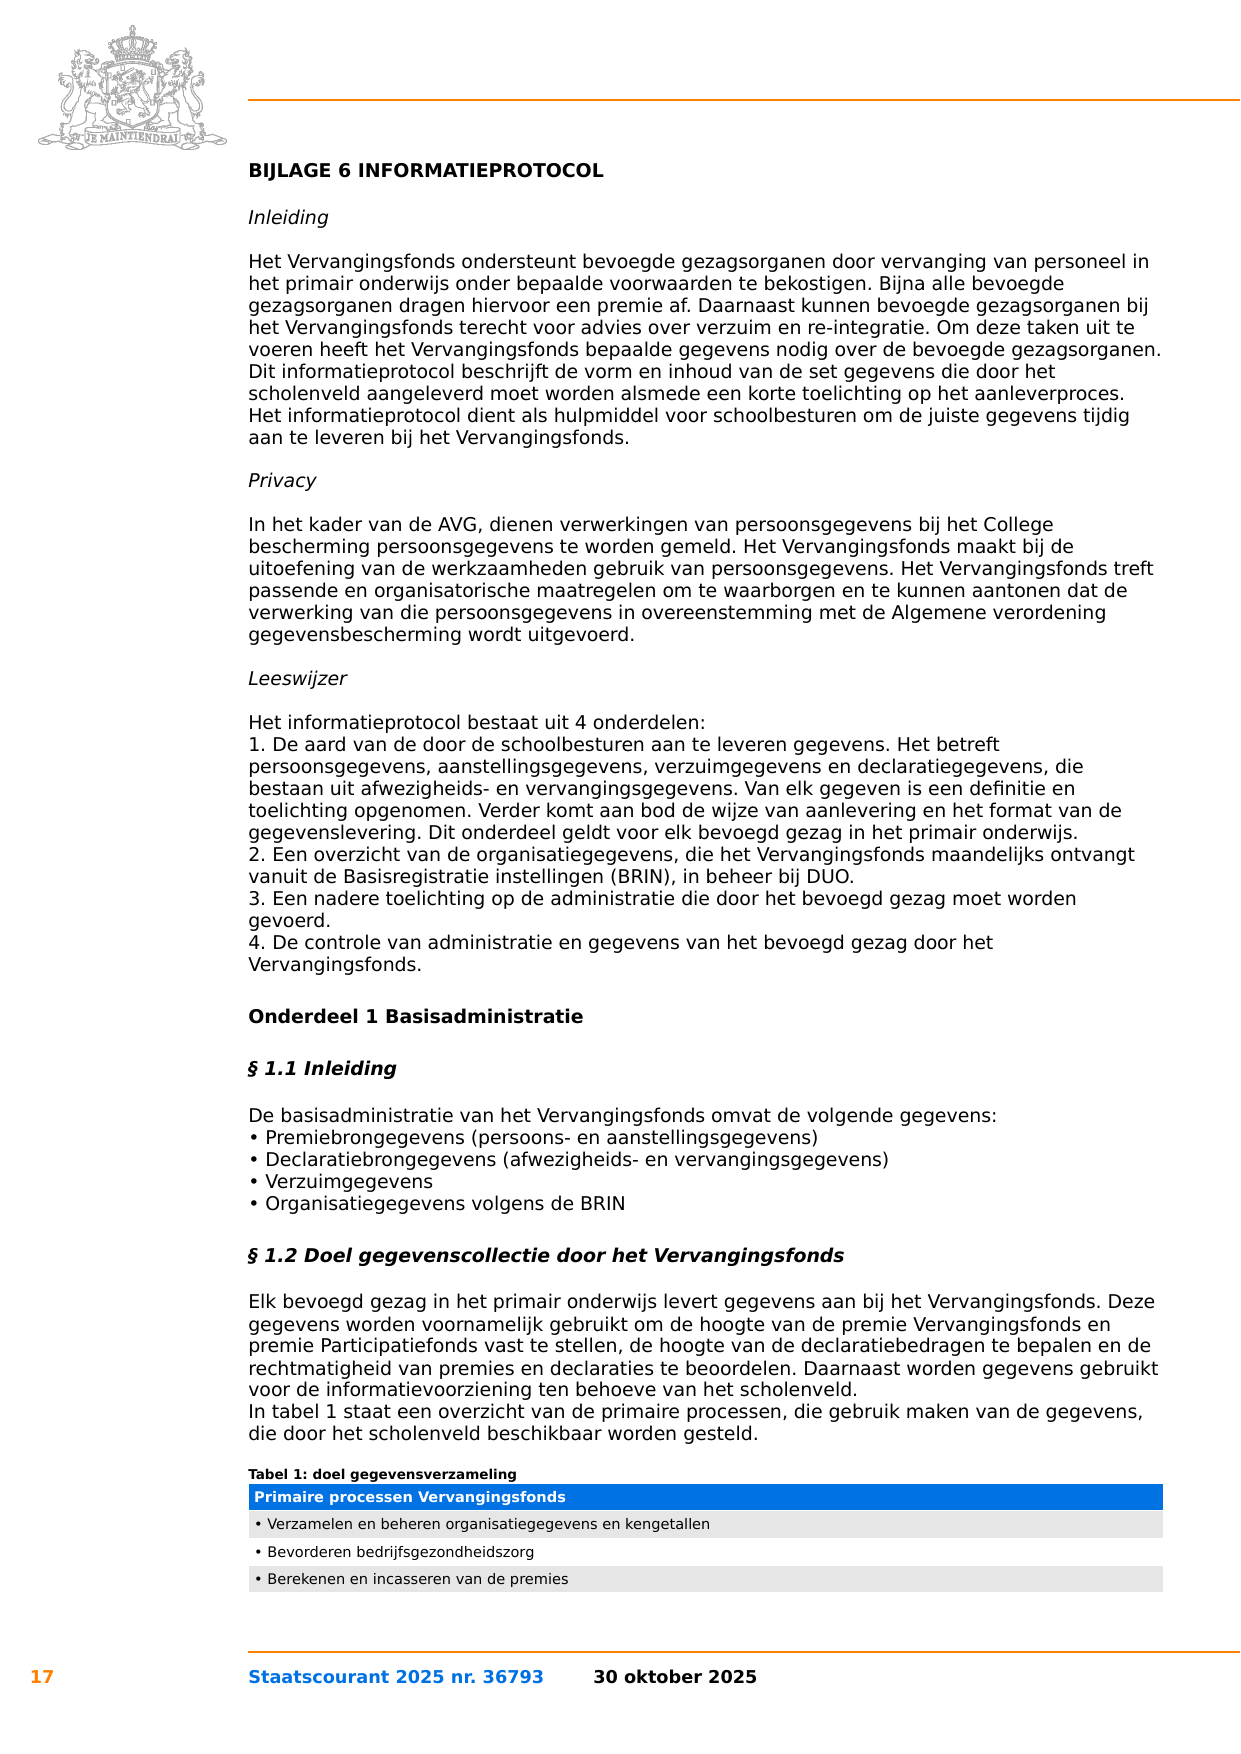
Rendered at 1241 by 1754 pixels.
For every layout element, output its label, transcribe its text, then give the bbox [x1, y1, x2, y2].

text 2. Een overzicht van de organisatiegegevens, die het Vervangingsfonds maandelijks ontvangt vanuit de Basisregistratie instellingen (BRIN), in beheer bij DUO. [248, 844, 1163, 888]
table_cell • Verzamelen en beheren organisatiegegevens en kengetallen [249, 1511, 1163, 1538]
subtitle Privacy [248, 470, 1163, 492]
subtitle Leeswijzer [248, 668, 1163, 690]
table_cell Primaire processen Vervangingsfonds [249, 1484, 1163, 1510]
text Het informatieprotocol bestaat uit 4 onderdelen: [248, 712, 1163, 734]
picture [38, 25, 227, 150]
text In tabel 1 staat een overzicht van de primaire processen, die gebruik maken van de gegevens, die door het scholenveld beschikbaar worden gesteld. [248, 1401, 1163, 1445]
text 1. De aard van de door de schoolbesturen aan te leveren gegevens. Het betreft persoonsgegevens, aanstellingsgegevens, verzuimgegevens en declaratiegegevens, die bestaan uit afwezigheids- en vervangingsgegevens. Van elk gegeven is een definitie en toelichting opgenomen. Verder komt aan bod de wijze van aanlevering en het format van de gegevenslevering. Dit onderdeel geldt voor elk bevoegd gezag in het primair onderwijs. [248, 734, 1163, 844]
text • Organisatiegegevens volgens de BRIN [248, 1192, 1163, 1214]
text Elk bevoegd gezag in het primair onderwijs levert gegevens aan bij het Vervangingsfonds. Deze gegevens worden voornamelijk gebruikt om de hoogte van de premie Vervangingsfonds en premie Participatiefonds vast te stellen, de hoogte van de declaratiebedragen te bepalen en de rechtmatigheid van premies en declaraties te beoordelen. Daarnaast worden gegevens gebruikt voor de informatievoorziening ten behoeve van het scholenveld. [248, 1291, 1163, 1401]
text • Premiebrongegevens (persoons- en aanstellingsgegevens) [248, 1127, 1163, 1148]
text 3. Een nadere toelichting op de administratie die door het bevoegd gezag moet worden gevoerd. [248, 888, 1163, 932]
table_header Tabel 1: doel gegevensverzameling [248, 1467, 1163, 1483]
subtitle § 1.2 Doel gegevenscollectie door het Vervangingsfonds [248, 1244, 1163, 1266]
text 4. De controle van administratie en gegevens van het bevoegd gezag door het Vervangingsfonds. [248, 932, 1163, 976]
text In het kader van de AVG, dienen verwerkingen van persoonsgegevens bij het College bescherming persoonsgegevens te worden gemeld. Het Vervangingsfonds maakt bij de uitoefening van de werkzaamheden gebruik van persoonsgegevens. Het Vervangingsfonds treft passende en organisatorische maatregelen om te waarborgen en te kunnen aantonen dat de verwerking van die persoonsgegevens in overeenstemming met de Algemene verordening gegevensbescherming wordt uitgevoerd. [248, 514, 1163, 646]
subtitle § 1.1 Inleiding [248, 1058, 1163, 1079]
table_cell • Bevorderen bedrijfsgezondheidszorg [249, 1539, 1163, 1565]
text Het Vervangingsfonds ondersteunt bevoegde gezagsorganen door vervanging van personeel in het primair onderwijs onder bepaalde voorwaarden te bekostigen. Bijna alle bevoegde gezagsorganen dragen hiervoor een premie af. Daarnaast kunnen bevoegde gezagsorganen bij het Vervangingsfonds terecht voor advies over verzuim en re-integratie. Om deze taken uit te voeren heeft het Vervangingsfonds bepaalde gegevens nodig over de bevoegde gezagsorganen. Dit informatieprotocol beschrijft de vorm en inhoud van de set gegevens die door het scholenveld aangeleverd moet worden alsmede een korte toelichting op het aanleverproces. Het informatieprotocol dient als hulpmiddel voor schoolbesturen om de juiste gegevens tijdig aan te leveren bij het Vervangingsfonds. [248, 251, 1163, 448]
subtitle Inleiding [248, 207, 1163, 229]
subtitle Onderdeel 1 Basisadministratie [248, 1006, 1163, 1028]
subtitle BIJLAGE 6 INFORMATIEPROTOCOL [248, 160, 1163, 182]
text De basisadministratie van het Vervangingsfonds omvat de volgende gegevens: [248, 1104, 1163, 1127]
text • Declaratiebrongegevens (afwezigheids- en vervangingsgegevens) [248, 1148, 1163, 1171]
table_cell • Berekenen en incasseren van de premies [249, 1566, 1163, 1592]
text • Verzuimgegevens [248, 1171, 1163, 1192]
